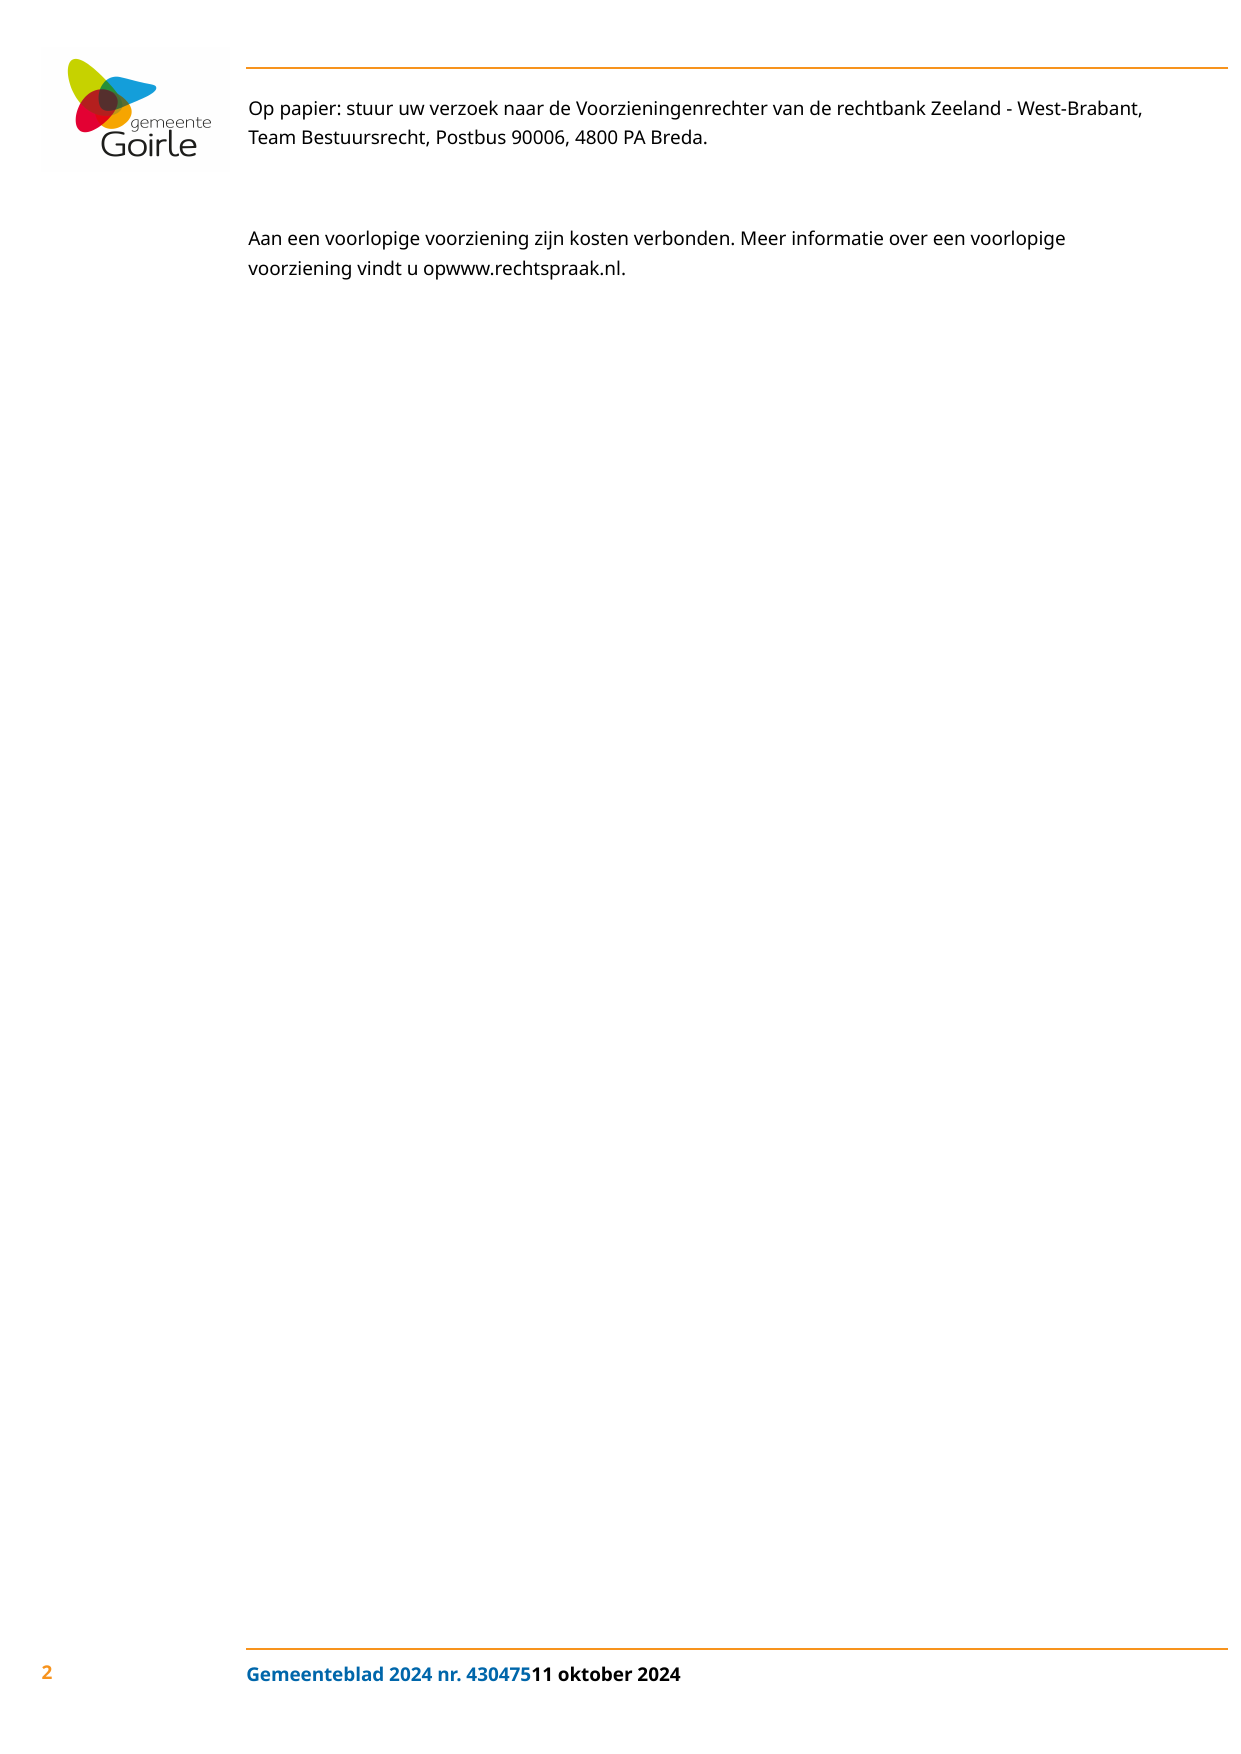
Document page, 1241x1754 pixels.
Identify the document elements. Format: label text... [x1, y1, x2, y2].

picture [41, 47, 231, 172]
text Aan een voorlopige voorziening zijn kosten verbonden. Meer informatie over een voorlopige voorziening vindt u opwww.rechtspraak.nl. [248, 225, 1152, 281]
text Op papier: stuur uw verzoek naar de Voorzieningenrechter van de rechtbank Zeeland - West-Brabant, Team Bestuursrecht, Postbus 90006, 4800 PA Breda. [248, 95, 1152, 150]
